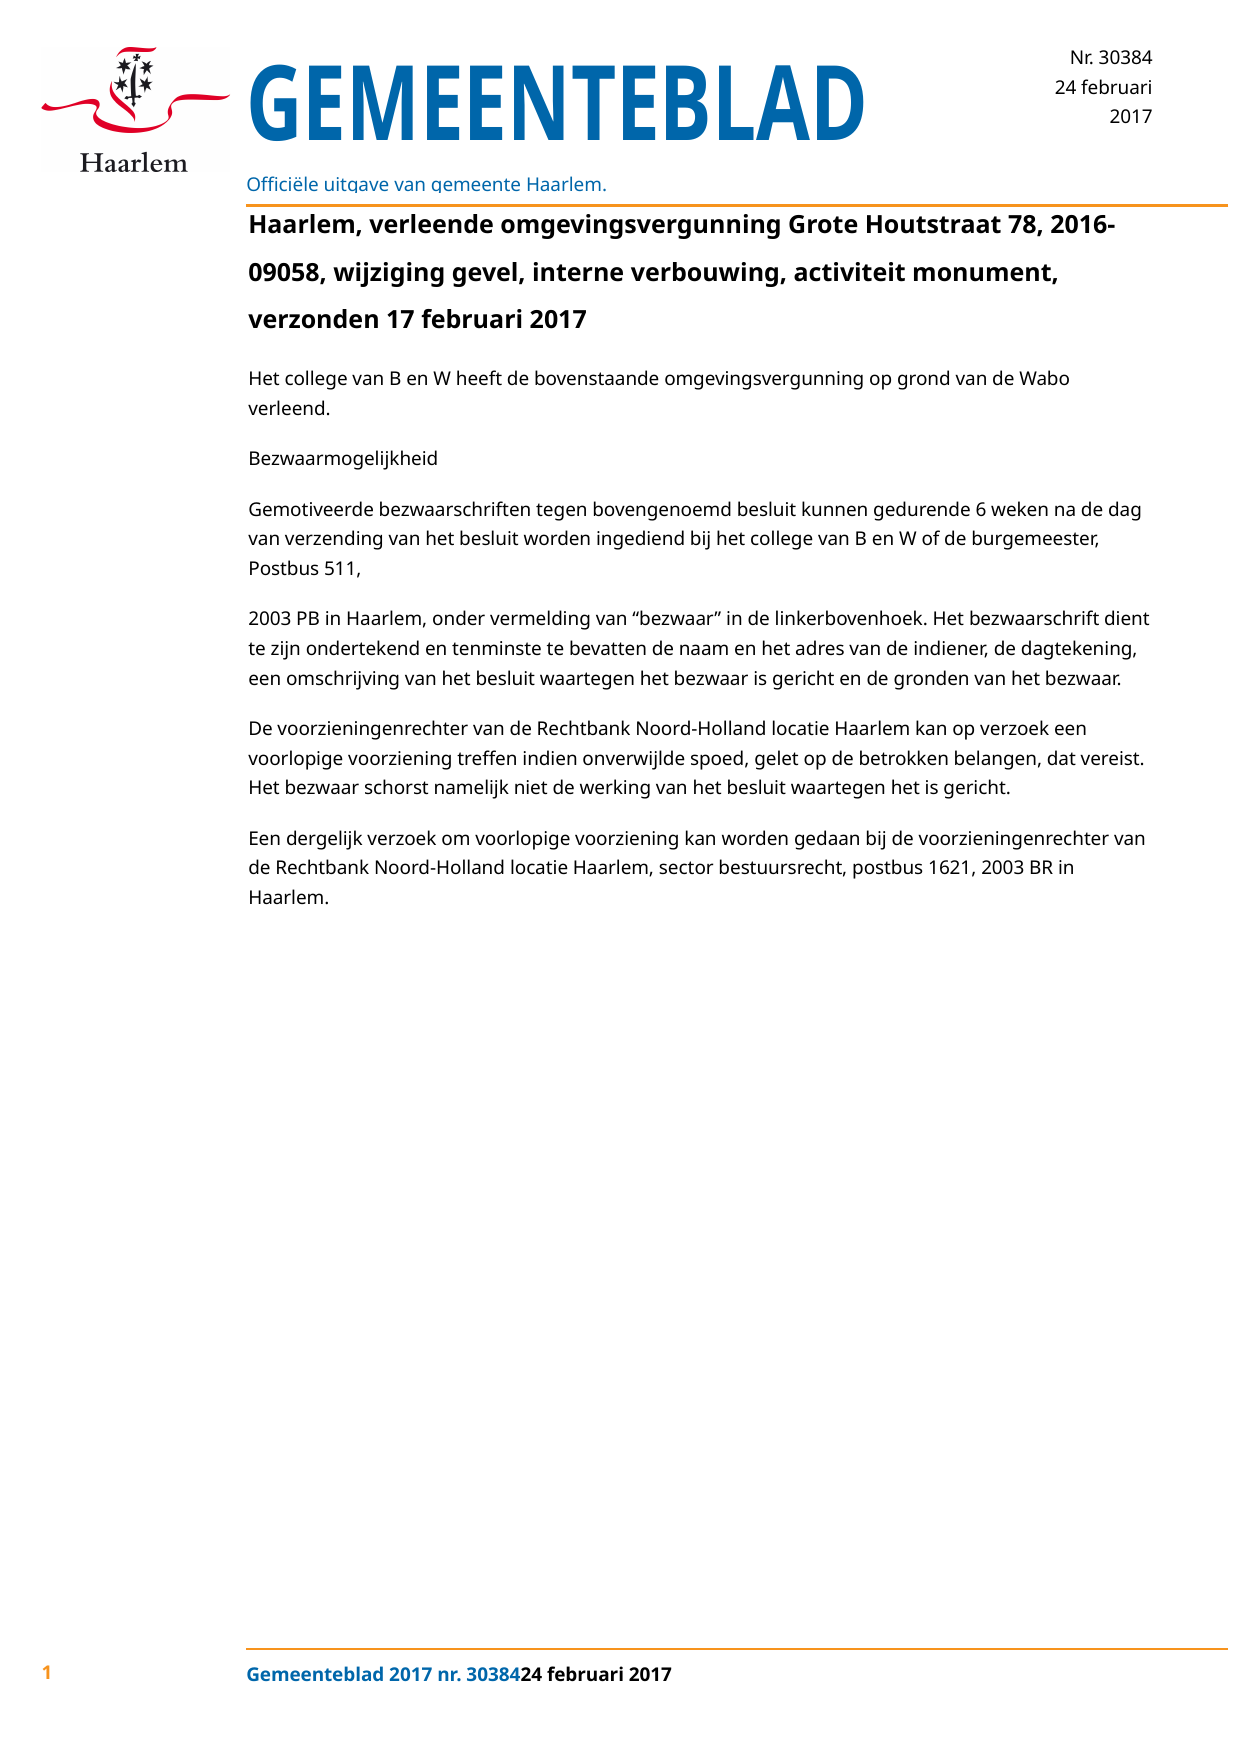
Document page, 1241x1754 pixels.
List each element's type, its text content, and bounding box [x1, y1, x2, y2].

text Het college van B en W heeft de bovenstaande omgevingsvergunning op grond van de Wabo verleend. [248, 366, 1152, 421]
text 2003 PB in Haarlem, onder vermelding van “bezwaar” in de linkerbovenhoek. Het bezwaarschrift dient te zijn ondertekend en tenminste te bevatten de naam en het adres van de indiener, de dagtekening, een omschrijving van het besluit waartegen het bezwaar is gericht en de gronden van het bezwaar. [248, 606, 1152, 690]
text Haarlem, verleende omgevingsvergunning Grote Houtstraat 78, 2016-09058, wijziging gevel, interne verbouwing, activiteit monument, verzonden 17 februari 2017 [248, 207, 1152, 336]
text Een dergelijk verzoek om voorlopige voorziening kan worden gedaan bij de voorzieningenrechter van de Rechtbank Noord-Holland locatie Haarlem, sector bestuursrecht, postbus 1621, 2003 BR in Haarlem. [248, 825, 1152, 909]
text Bezwaarmogelijkheid [248, 446, 1152, 471]
text Gemotiveerde bezwaarschriften tegen bovengenoemd besluit kunnen gedurende 6 weken na de dag van verzending van het besluit worden ingediend bij het college van B en W of de burgemeester, Postbus 511, [248, 496, 1152, 581]
text De voorzieningenrechter van de Rechtbank Noord-Holland locatie Haarlem kan op verzoek een voorlopige voorziening treffen indien onverwijlde spoed, gelet op de betrokken belangen, dat vereist. Het bezwaar schorst namelijk niet de werking van het besluit waartegen het is gericht. [248, 715, 1152, 800]
picture [41, 47, 231, 172]
